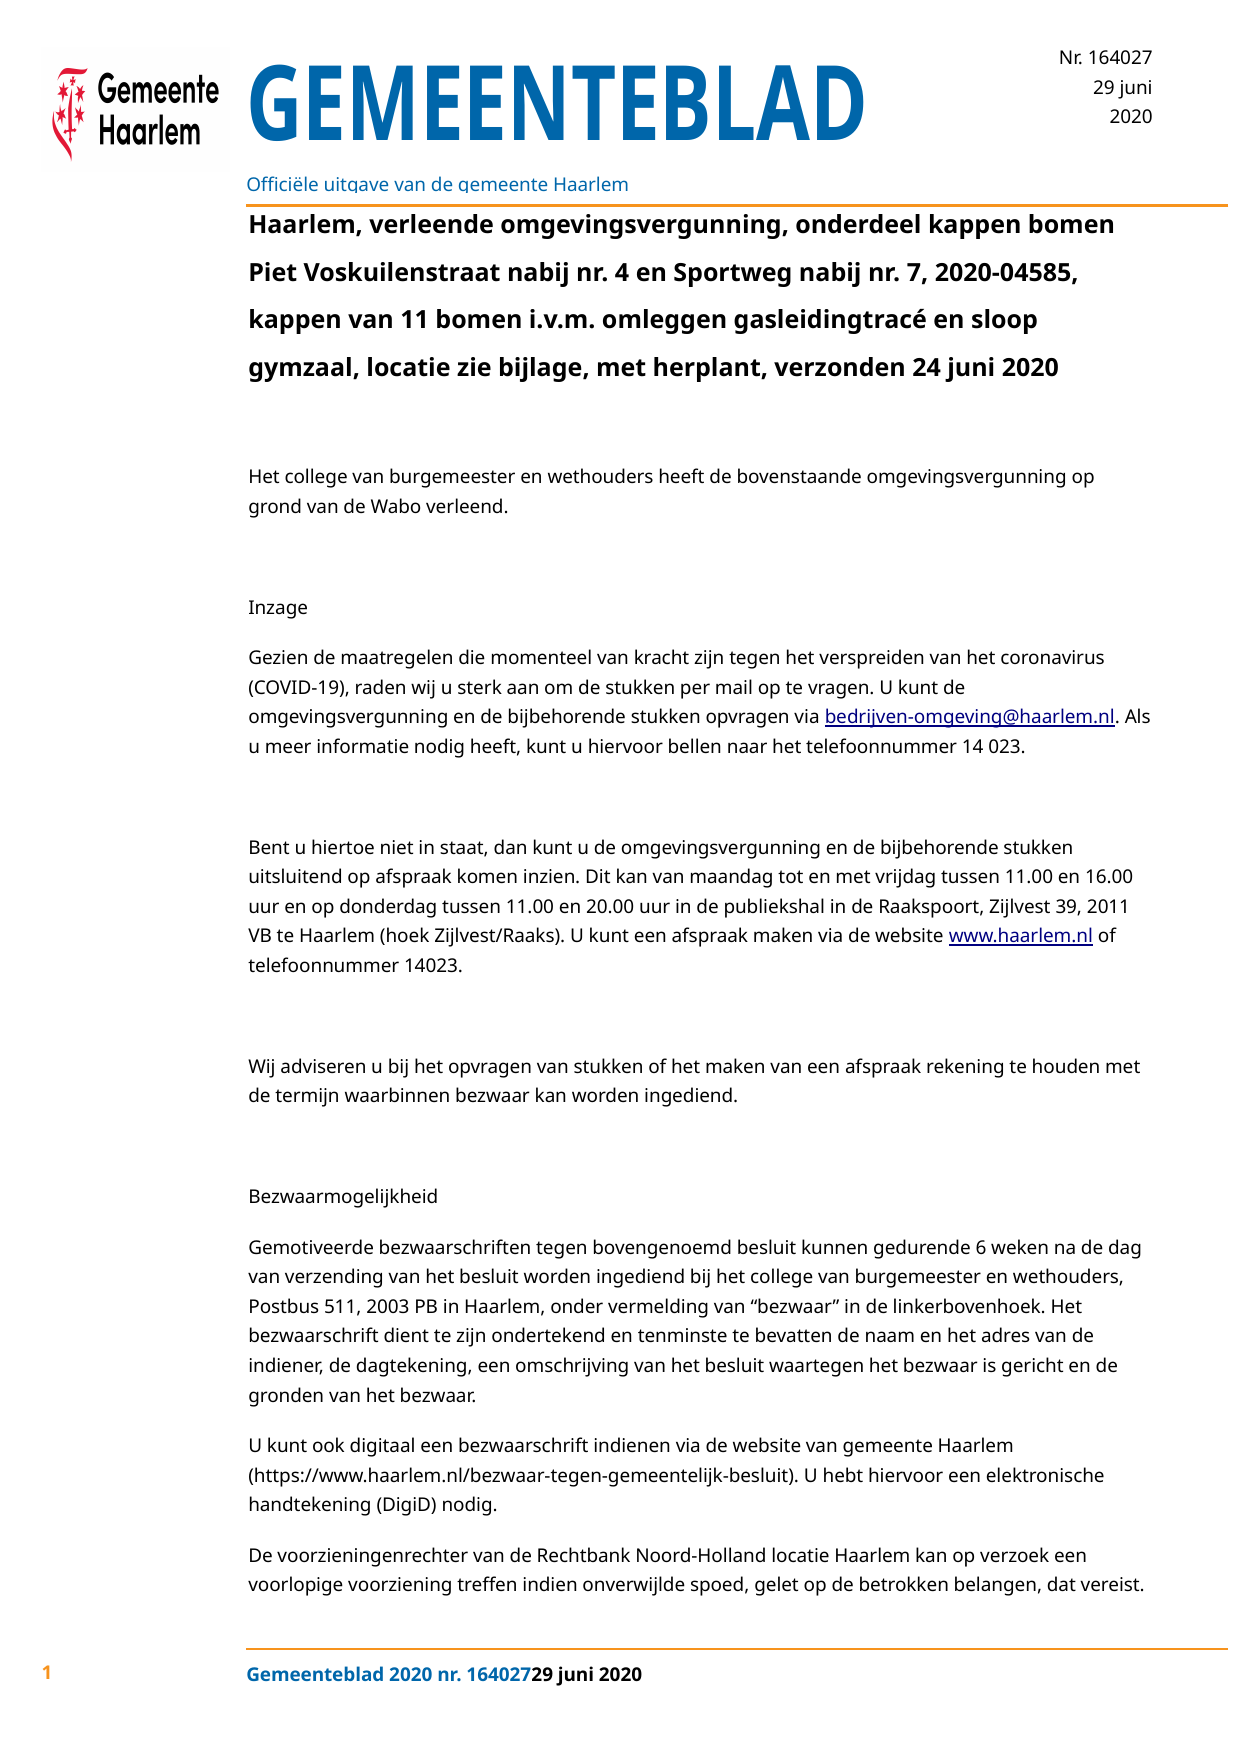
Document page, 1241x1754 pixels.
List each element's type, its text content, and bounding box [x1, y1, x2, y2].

text Inzage [248, 594, 1152, 620]
text U kunt ook digitaal een bezwaarschrift indienen via de website van gemeente Haarlem (https://www.haarlem.nl/bezwaar-tegen-gemeentelijk-besluit). U hebt hiervoor een elektronische handtekening (DigiD) nodig. [248, 1432, 1152, 1517]
text Gemotiveerde bezwaarschriften tegen bovengenoemd besluit kunnen gedurende 6 weken na de dag van verzending van het besluit worden ingediend bij het college van burgemeester en wethouders, Postbus 511, 2003 PB in Haarlem, onder vermelding van “bezwaar” in de linkerbovenhoek. Het bezwaarschrift dient te zijn ondertekend en tenminste te bevatten de naam en het adres van de indiener, de dagtekening, een omschrijving van het besluit waartegen het bezwaar is gericht en de gronden van het bezwaar. [248, 1234, 1152, 1408]
text Haarlem, verleende omgevingsvergunning, onderdeel kappen bomen Piet Voskuilenstraat nabij nr. 4 en Sportweg nabij nr. 7, 2020-04585, kappen van 11 bomen i.v.m. omleggen gasleidingtracé en sloop gymzaal, locatie zie bijlage, met herplant, verzonden 24 juni 2020 [248, 207, 1152, 384]
text De voorzieningenrechter van de Rechtbank Noord-Holland locatie Haarlem kan op verzoek een voorlopige voorziening treffen indien onverwijlde spoed, gelet op de betrokken belangen, dat vereist. [248, 1542, 1152, 1597]
text Het college van burgemeester en wethouders heeft de bovenstaande omgevingsvergunning op grond van de Wabo verleend. [248, 463, 1152, 519]
text Bezwaarmogelijkheid [248, 1183, 1152, 1209]
picture [41, 47, 231, 172]
text Bent u hiertoe niet in staat, dan kunt u de omgevingsvergunning en de bijbehorende stukken uitsluitend op afspraak komen inzien. Dit kan van maandag tot en met vrijdag tussen 11.00 en 16.00 uur en op donderdag tussen 11.00 en 20.00 uur in de publiekshal in de Raakspoort, Zijlvest 39, 2011 VB te Haarlem (hoek Zijlvest/Raaks). U kunt een afspraak maken via de website www.haarlem.nl of telefoonnummer 14023. [248, 834, 1152, 978]
text Gezien de maatregelen die momenteel van kracht zijn tegen het verspreiden van het coronavirus (COVID-19), raden wij u sterk aan om de stukken per mail op te vragen. U kunt de omgevingsvergunning en de bijbehorende stukken opvragen via bedrijven-omgeving@haarlem.nl. Als u meer informatie nodig heeft, kunt u hiervoor bellen naar het telefoonnummer 14 023. [248, 644, 1152, 759]
text Wij adviseren u bij het opvragen van stukken of het maken van een afspraak rekening te houden met de termijn waarbinnen bezwaar kan worden ingediend. [248, 1053, 1152, 1108]
